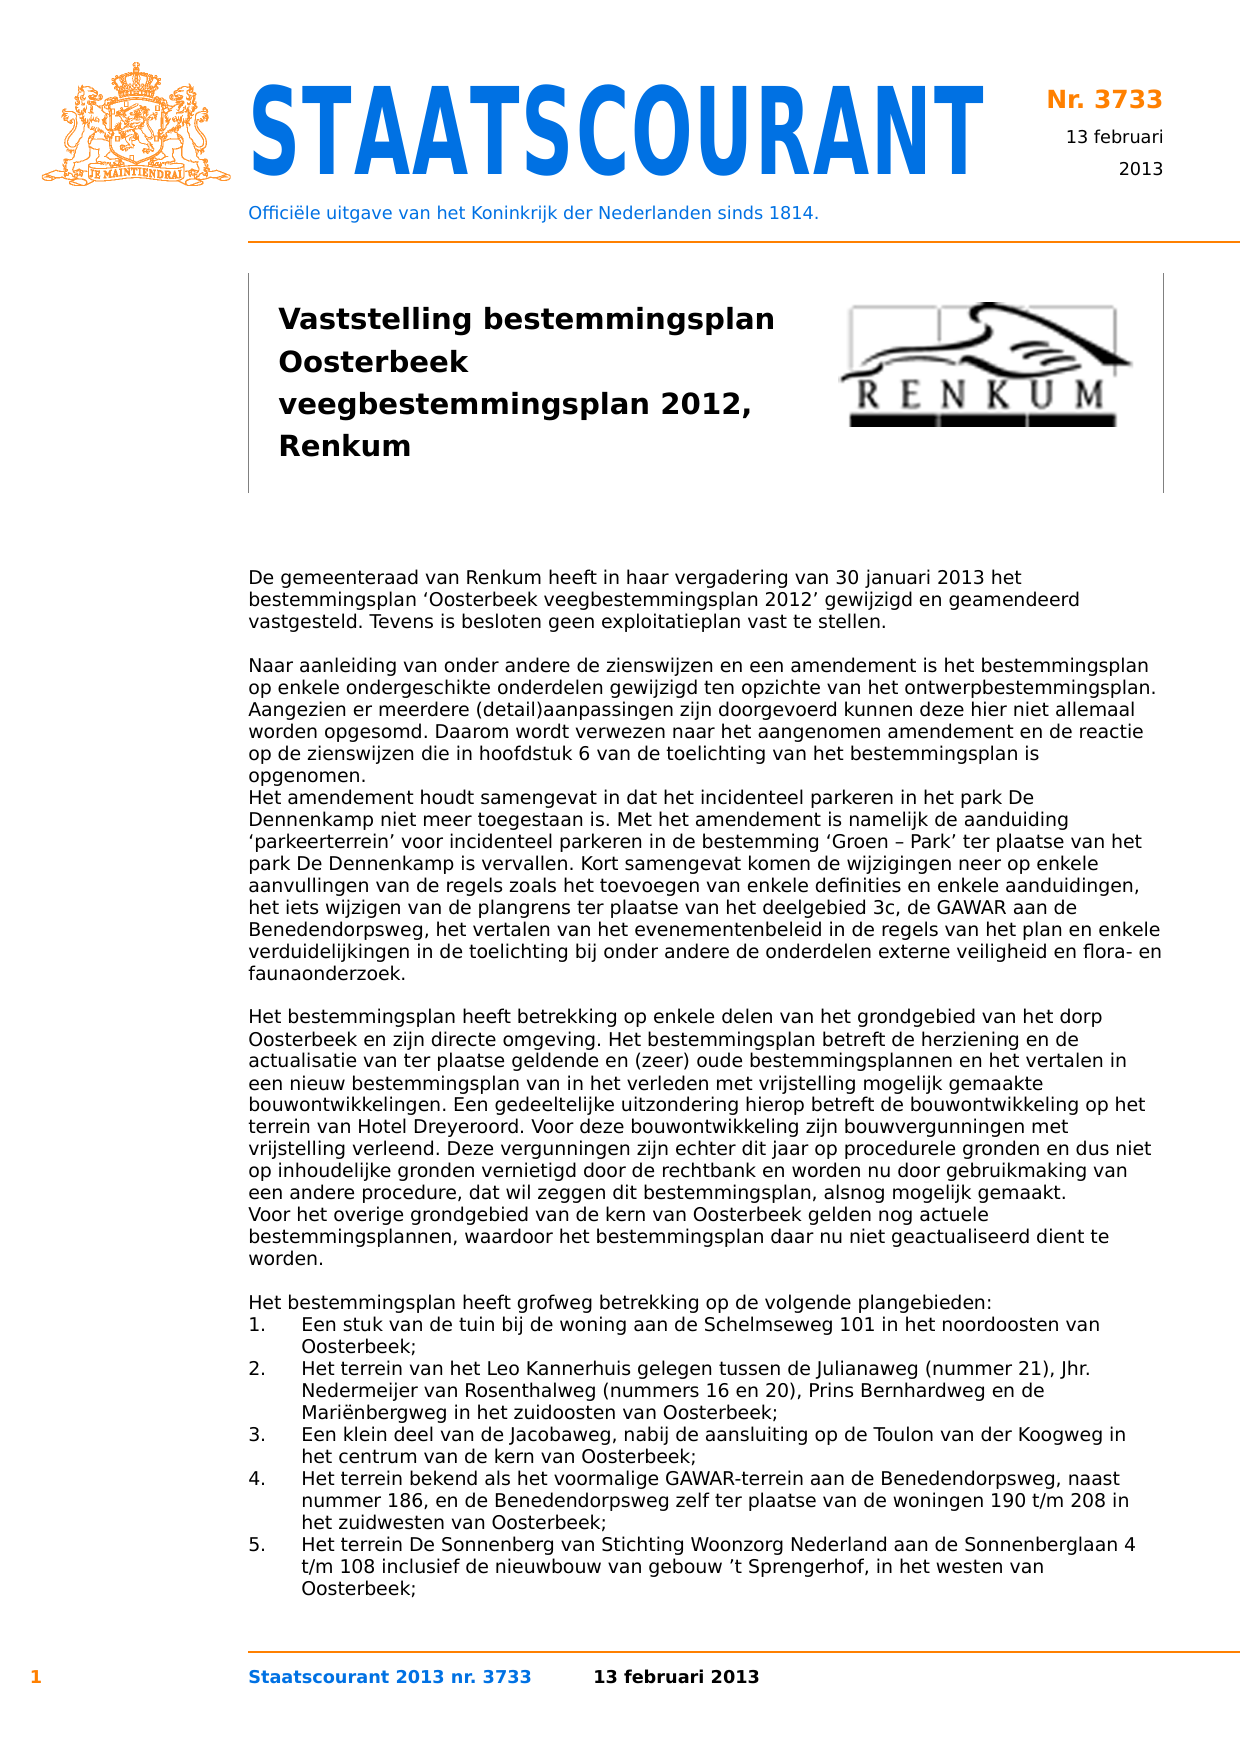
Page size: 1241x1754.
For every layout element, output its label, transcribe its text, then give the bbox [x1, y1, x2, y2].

text 5. Het terrein De Sonnenberg van Stichting Woonzorg Nederland aan de Sonnenberglaan 4 t/m 108 inclusief de nieuwbouw van gebouw ’t Sprengerhof, in het westen van Oosterbeek; [248, 1534, 1163, 1600]
table_header Nr. 3733 [998, 62, 1240, 121]
text 3. Een klein deel van de Jacobaweg, nabij de aansluiting op de Toulon van der Koogweg in het centrum van de kern van Oosterbeek; [248, 1424, 1163, 1468]
text Naar aanleiding van onder andere de zienswijzen en een amendement is het bestemmingsplan op enkele ondergeschikte onderdelen gewijzigd ten opzichte van het ontwerpbestemmingsplan. Aangezien er meerdere (detail)aanpassingen zijn doorgevoerd kunnen deze hier niet allemaal worden opgesomd. Daarom wordt verwezen naar het aangenomen amendement en de reactie op de zienswijzen die in hoofdstuk 6 van de toelichting van het bestemmingsplan is opgenomen. [248, 655, 1163, 787]
text De gemeenteraad van Renkum heeft in haar vergadering van 30 januari 2013 het bestemmingsplan ‘Oosterbeek veegbestemmingsplan 2012’ gewijzigd en geamendeerd vastgesteld. Tevens is besloten geen exploitatieplan vast te stellen. [248, 567, 1163, 633]
table_header STAATSCOURANT [248, 62, 998, 203]
text Het amendement houdt samengevat in dat het incidenteel parkeren in het park De Dennenkamp niet meer toegestaan is. Met het amendement is namelijk de aanduiding ‘parkeerterrein’ voor incidenteel parkeren in de bestemming ‘Groen – Park’ ter plaatse van het park De Dennenkamp is vervallen. Kort samengevat komen de wijzigingen neer op enkele aanvullingen van de regels zoals het toevoegen van enkele definities en enkele aanduidingen, het iets wijzigen van de plangrens ter plaatse van het deelgebied 3c, de GAWAR aan de Benedendorpsweg, het vertalen van het evenementenbeleid in de regels van het plan en enkele verduidelijkingen in de toelichting bij onder andere de onderdelen externe veiligheid en flora- en faunaonderzoek. [248, 787, 1163, 984]
table_cell 13 februari [998, 121, 1240, 153]
subtitle Vaststelling bestemmingsplan Oosterbeek veegbestemmingsplan 2012, Renkum [249, 273, 1163, 493]
table_cell 2013 [998, 153, 1240, 203]
picture [838, 302, 1134, 427]
table_header [25, 62, 248, 241]
text 2. Het terrein van het Leo Kannerhuis gelegen tussen de Julianaweg (nummer 21), Jhr. Nedermeijer van Rosenthalweg (nummers 16 en 20), Prins Bernhardweg en de Mariënbergweg in het zuidoosten van Oosterbeek; [248, 1358, 1163, 1424]
text 1. Een stuk van de tuin bij de woning aan de Schelmseweg 101 in het noordoosten van Oosterbeek; [248, 1314, 1163, 1358]
text Het bestemmingsplan heeft grofweg betrekking op de volgende plangebieden: [248, 1292, 1163, 1314]
text Voor het overige grondgebied van de kern van Oosterbeek gelden nog actuele bestemmingsplannen, waardoor het bestemmingsplan daar nu niet geactualiseerd dient te worden. [248, 1204, 1163, 1270]
text 4. Het terrein bekend als het voormalige GAWAR-terrein aan de Benedendorpsweg, naast nummer 186, en de Benedendorpsweg zelf ter plaatse van de woningen 190 t/m 208 in het zuidwesten van Oosterbeek; [248, 1468, 1163, 1534]
text Het bestemmingsplan heeft betrekking op enkele delen van het grondgebied van het dorp Oosterbeek en zijn directe omgeving. Het bestemmingsplan betreft de herziening en de actualisatie van ter plaatse geldende en (zeer) oude bestemmingsplannen en het vertalen in een nieuw bestemmingsplan van in het verleden met vrijstelling mogelijk gemaakte bouwontwikkelingen. Een gedeeltelijke uitzondering hierop betreft de bouwontwikkeling op het terrein van Hotel Dreyeroord. Voor deze bouwontwikkeling zijn bouwvergunningen met vrijstelling verleend. Deze vergunningen zijn echter dit jaar op procedurele gronden en dus niet op inhoudelijke gronden vernietigd door de rechtbank en worden nu door gebruikmaking van een andere procedure, dat wil zeggen dit bestemmingsplan, alsnog mogelijk gemaakt. [248, 1006, 1163, 1204]
table_cell Officiële uitgave van het Koninkrijk der Nederlanden sinds 1814. [248, 203, 1240, 241]
picture [41, 62, 231, 186]
